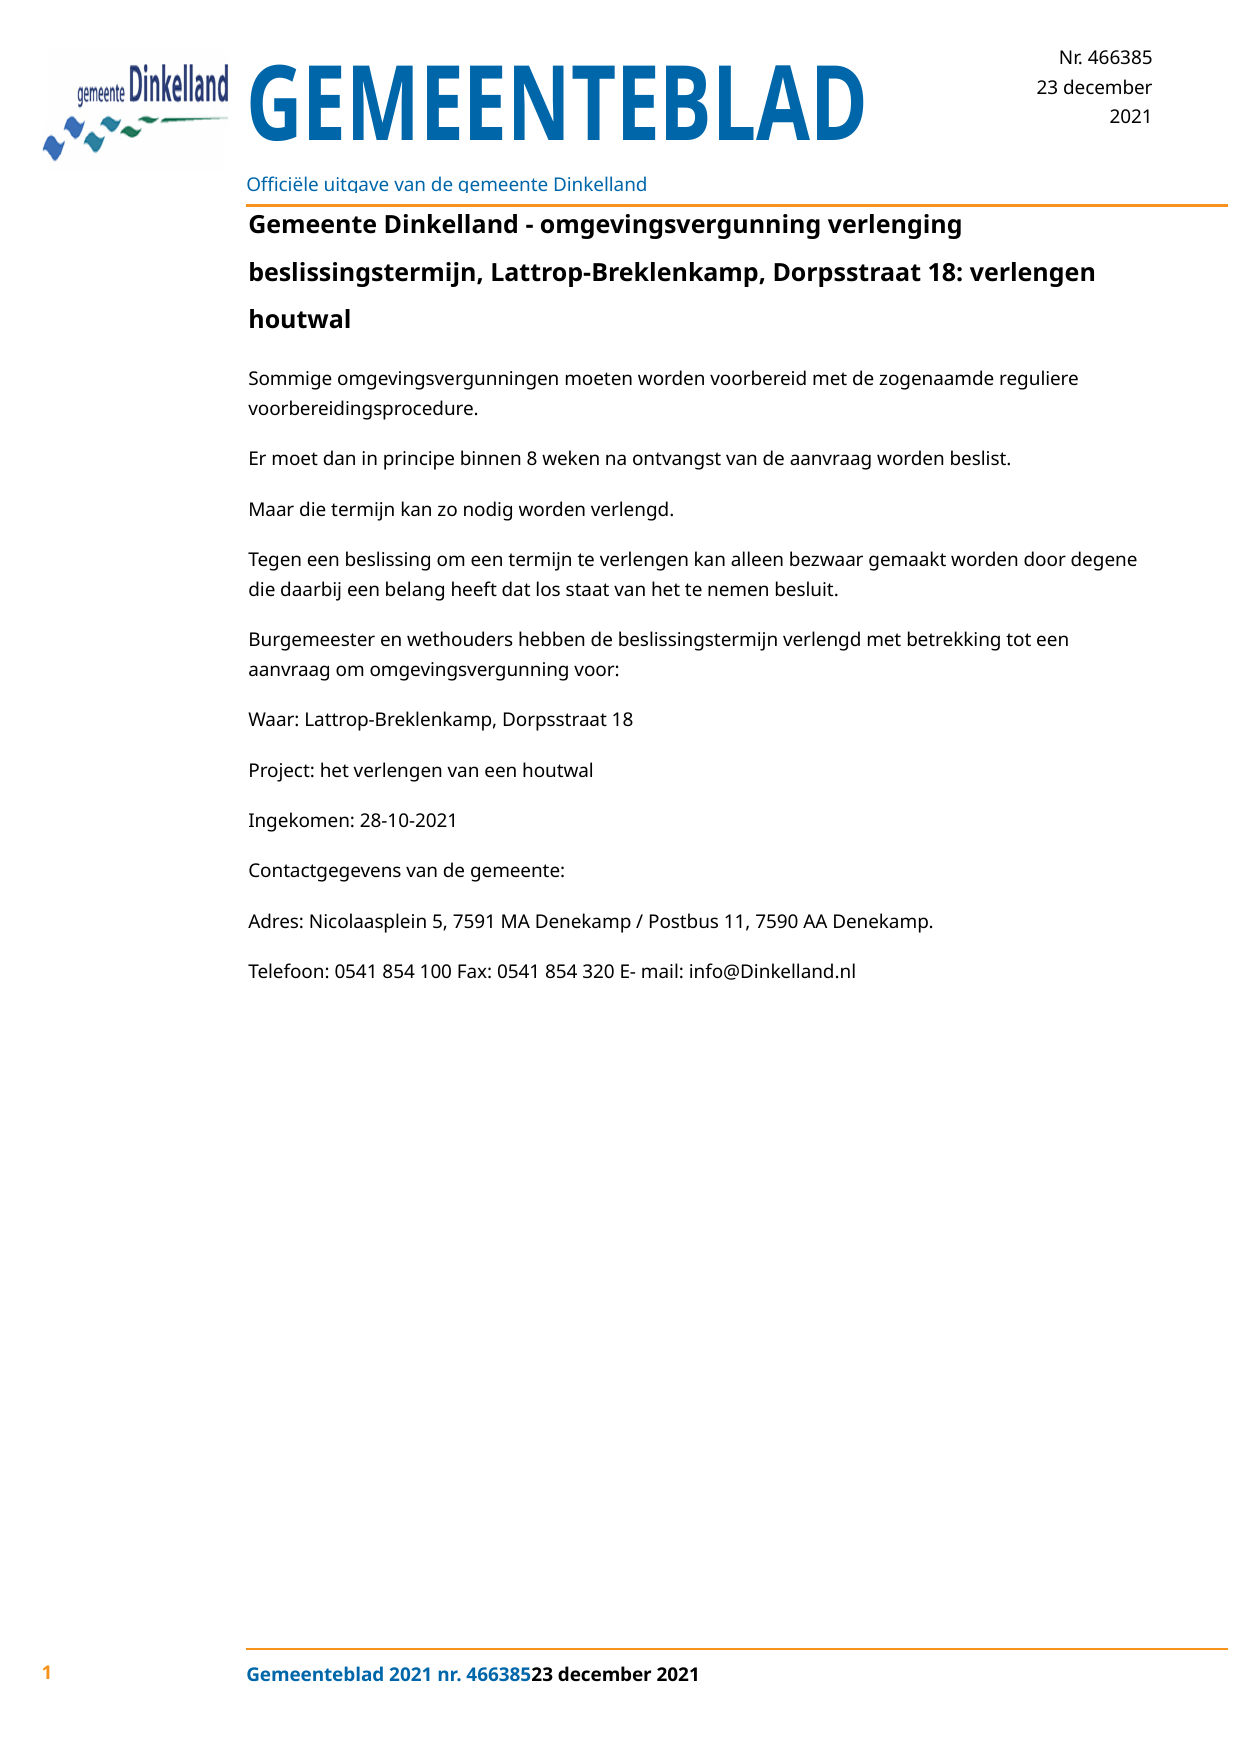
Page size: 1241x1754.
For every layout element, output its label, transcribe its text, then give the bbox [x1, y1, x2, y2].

text Er moet dan in principe binnen 8 weken na ontvangst van de aanvraag worden beslist. [248, 446, 1152, 471]
text Project: het verlengen van een houtwal [248, 757, 1152, 782]
text Gemeente Dinkelland - omgevingsvergunning verlenging beslissingstermijn, Lattrop-Breklenkamp, Dorpsstraat 18: verlengen houtwal [248, 207, 1152, 336]
text Contactgegevens van de gemeente: [248, 858, 1152, 883]
text Telefoon: 0541 854 100 Fax: 0541 854 320 E- mail: info@Dinkelland.nl [248, 958, 1152, 984]
text Adres: Nicolaasplein 5, 7591 MA Denekamp / Postbus 11, 7590 AA Denekamp. [248, 908, 1152, 934]
text Maar die termijn kan zo nodig worden verlengd. [248, 496, 1152, 522]
text Waar: Lattrop-Breklenkamp, Dorpsstraat 18 [248, 706, 1152, 732]
text Burgemeester en wethouders hebben de beslissingstermijn verlengd met betrekking tot een aanvraag om omgevingsvergunning voor: [248, 626, 1152, 682]
text Sommige omgevingsvergunningen moeten worden voorbereid met de zogenaamde reguliere voorbereidingsprocedure. [248, 366, 1152, 421]
text Ingekomen: 28-10-2021 [248, 807, 1152, 833]
picture [41, 47, 231, 172]
text Tegen een beslissing om een termijn te verlengen kan alleen bezwaar gemaakt worden door degene die daarbij een belang heeft dat los staat van het te nemen besluit. [248, 546, 1152, 602]
